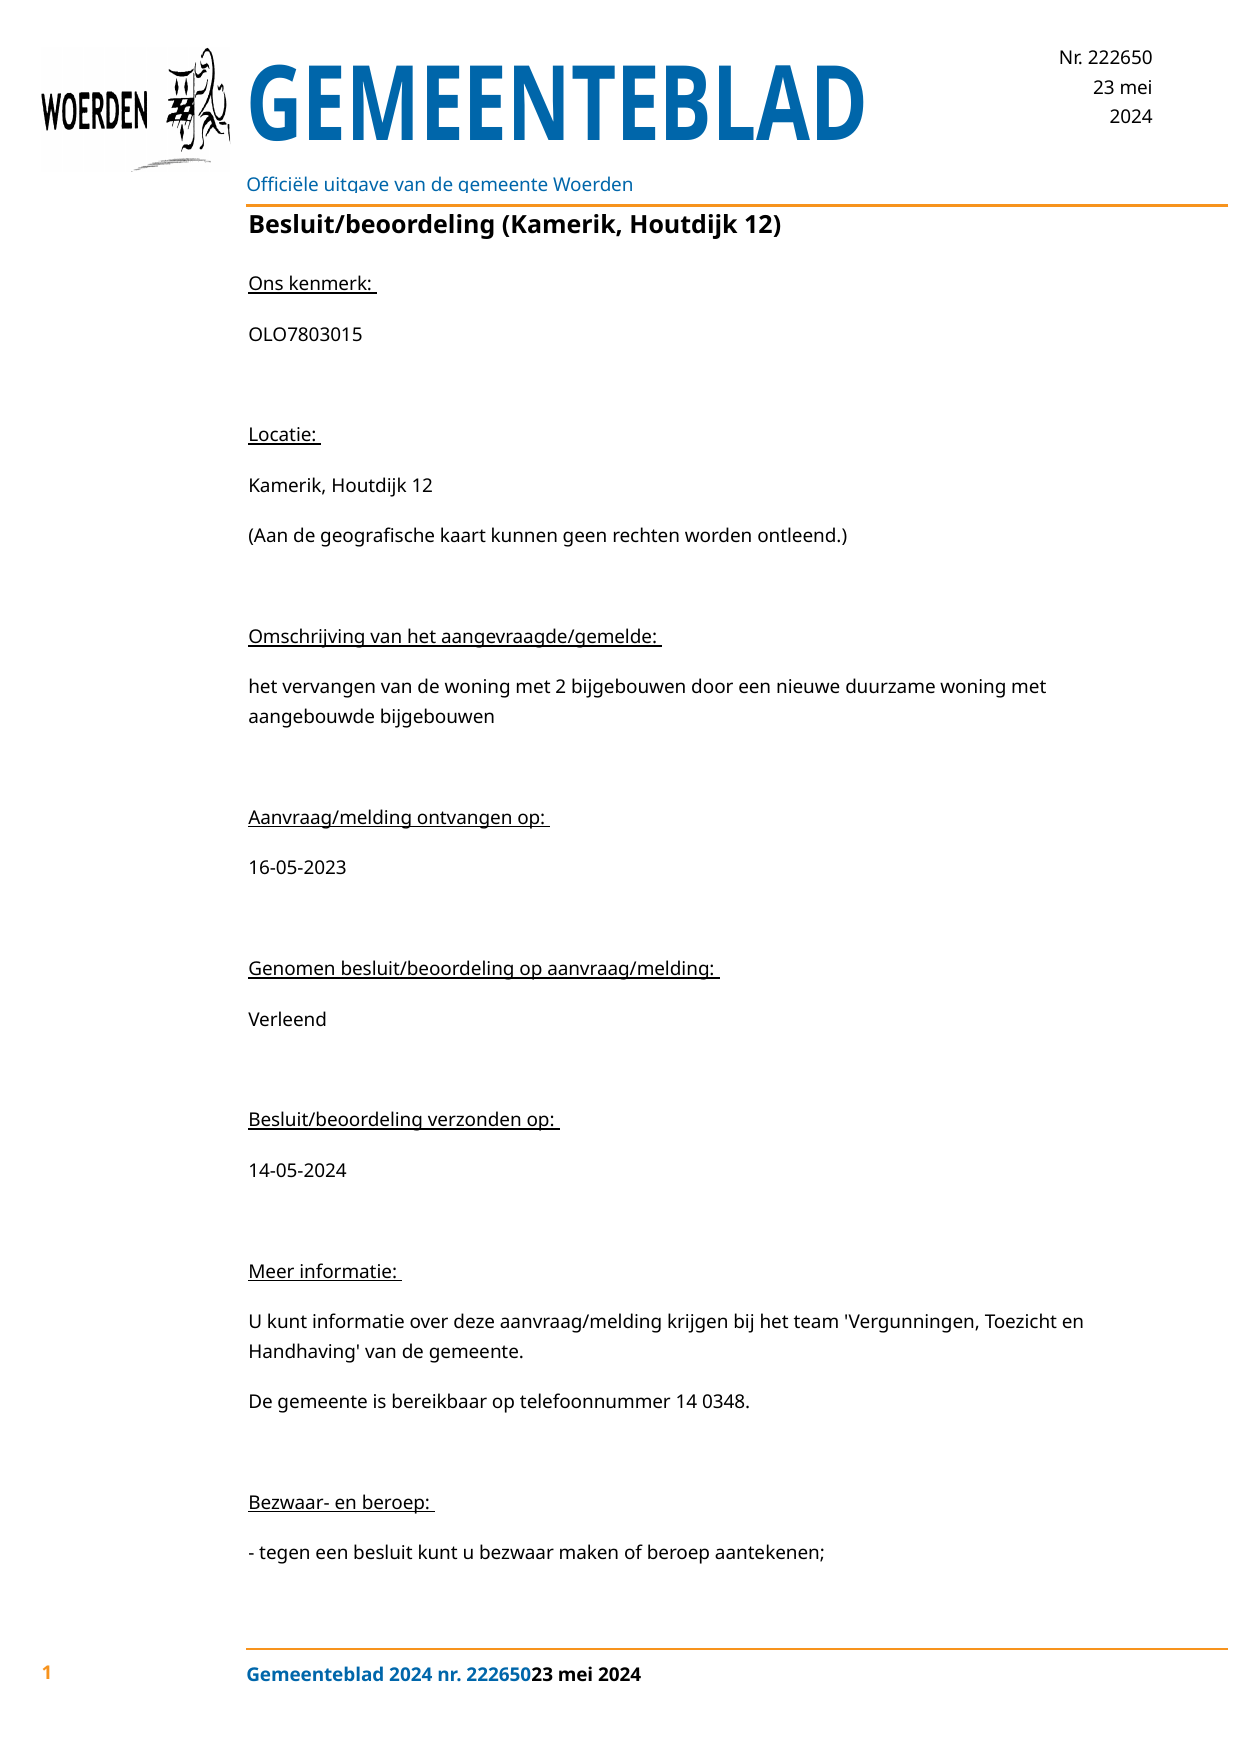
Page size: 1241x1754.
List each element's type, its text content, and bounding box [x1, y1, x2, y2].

text De gemeente is bereikbaar op telefoonnummer 14 0348. [248, 1388, 1152, 1414]
text U kunt informatie over deze aanvraag/melding krijgen bij het team 'Vergunningen, Toezicht en Handhaving' van de gemeente. [248, 1308, 1152, 1363]
text Omschrijving van het aangevraagde/gemelde: [248, 623, 1152, 649]
text Ons kenmerk: [248, 270, 1152, 296]
picture [41, 47, 231, 172]
text 16-05-2023 [248, 854, 1152, 880]
text (Aan de geografische kaart kunnen geen rechten worden ontleend.) [248, 522, 1152, 548]
text Besluit/beoordeling (Kamerik, Houtdijk 12) [248, 207, 1152, 241]
text OLO7803015 [248, 321, 1152, 346]
text het vervangen van de woning met 2 bijgebouwen door een nieuwe duurzame woning met aangebouwde bijgebouwen [248, 674, 1152, 729]
text - tegen een besluit kunt u bezwaar maken of beroep aantekenen; [248, 1539, 1152, 1565]
text Meer informatie: [248, 1258, 1152, 1283]
text Genomen besluit/beoordeling op aanvraag/melding: [248, 955, 1152, 981]
text 14-05-2024 [248, 1157, 1152, 1183]
text Bezwaar- en beroep: [248, 1489, 1152, 1515]
text Kamerik, Houtdijk 12 [248, 472, 1152, 498]
text Aanvraag/melding ontvangen op: [248, 804, 1152, 830]
text Locatie: [248, 422, 1152, 447]
text Besluit/beoordeling verzonden op: [248, 1107, 1152, 1132]
text Verleend [248, 1006, 1152, 1031]
